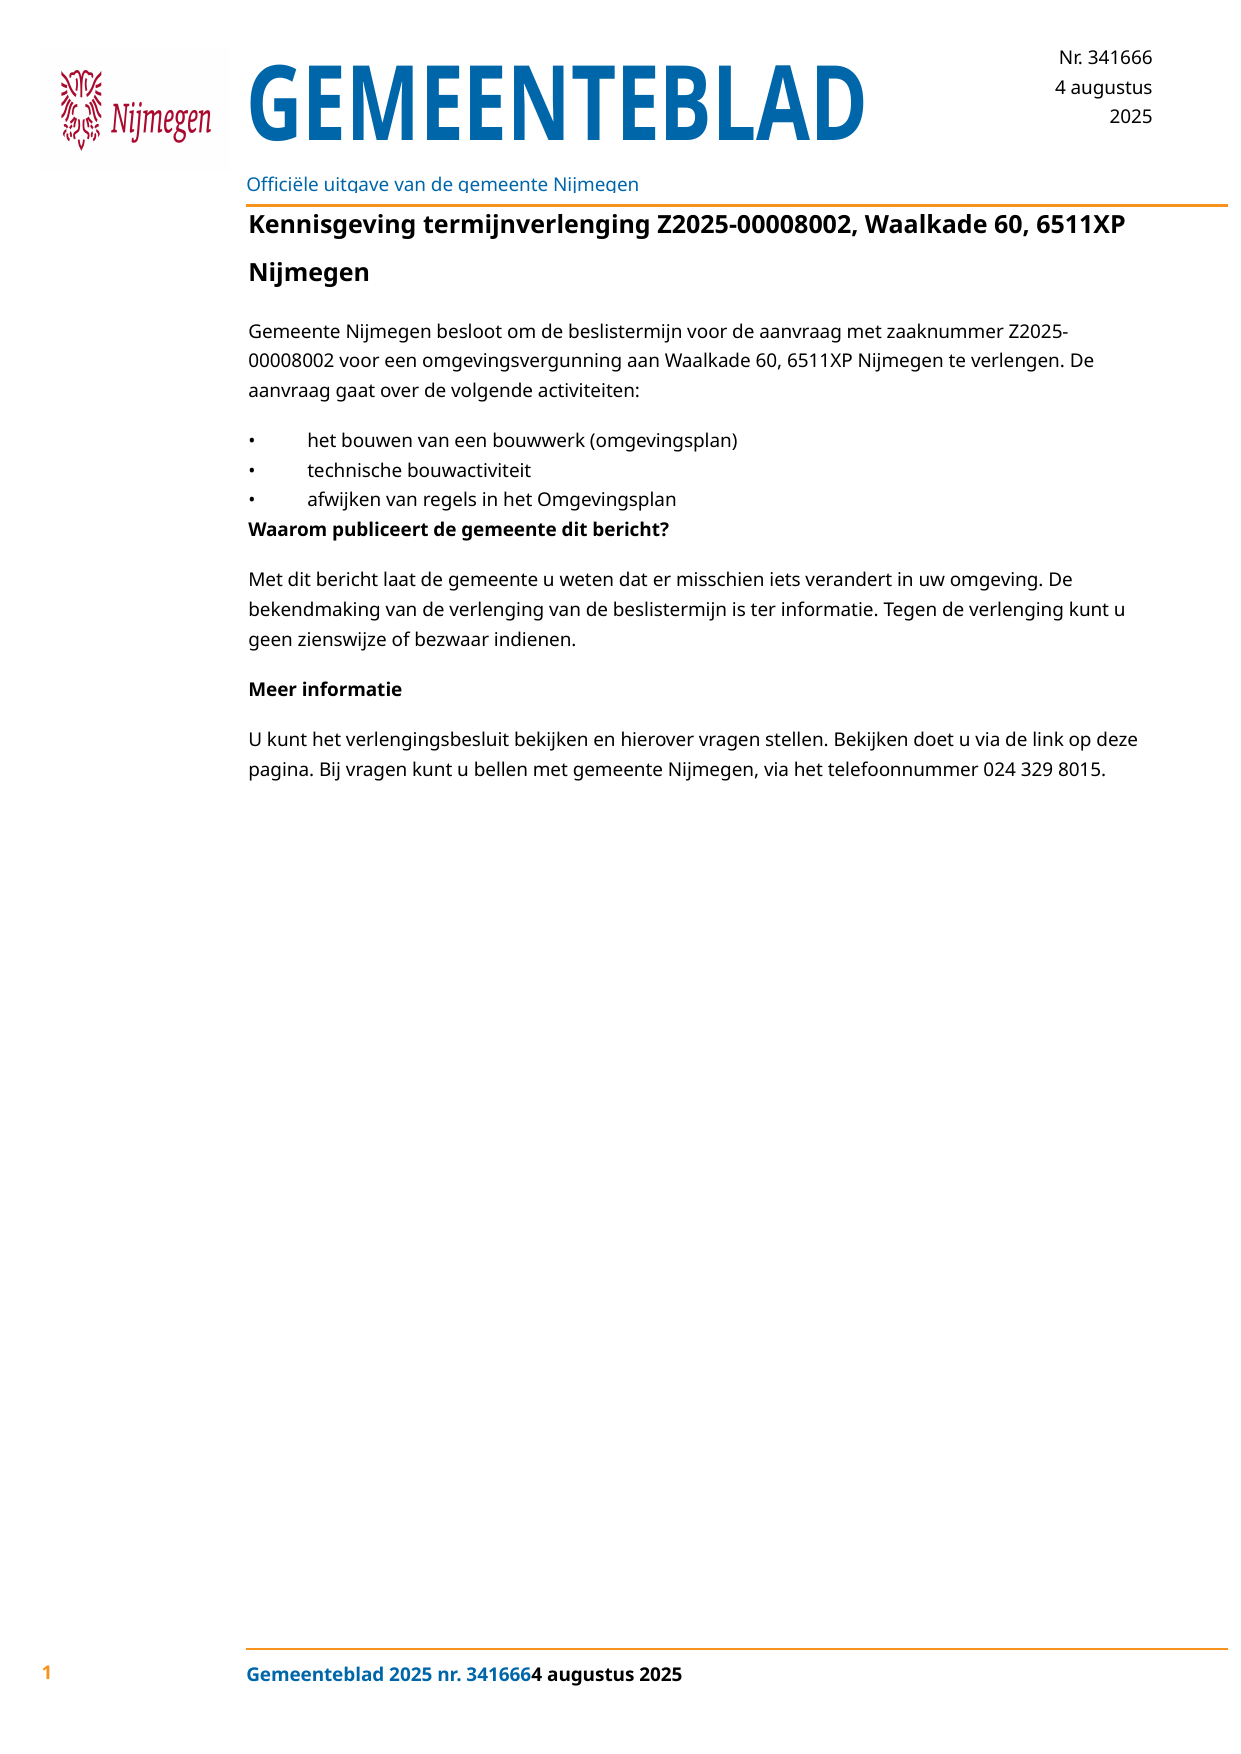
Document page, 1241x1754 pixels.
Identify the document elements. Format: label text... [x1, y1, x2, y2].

list technische bouwactiviteit [248, 457, 1152, 483]
text Gemeente Nijmegen besloot om de beslistermijn voor de aanvraag met zaaknummer Z2025-00008002 voor een omgevingsvergunning aan Waalkade 60, 6511XP Nijmegen te verlengen. De aanvraag gaat over de volgende activiteiten: [248, 318, 1152, 403]
picture [41, 47, 231, 172]
text U kunt het verlengingsbesluit bekijken en hierover vragen stellen. Bekijken doet u via de link op deze pagina. Bij vragen kunt u bellen met gemeente Nijmegen, via het telefoonnummer 024 329 8015. [248, 727, 1152, 782]
text Waarom publiceert de gemeente dit bericht? [248, 516, 1152, 542]
text Kennisgeving termijnverlenging Z2025-00008002, Waalkade 60, 6511XP Nijmegen [248, 207, 1152, 288]
text Met dit bericht laat de gemeente u weten dat er misschien iets verandert in uw omgeving. De bekendmaking van de verlenging van de beslistermijn is ter informatie. Tegen de verlenging kunt u geen zienswijze of bezwaar indienen. [248, 567, 1152, 652]
list het bouwen van een bouwwerk (omgevingsplan) [248, 427, 1152, 453]
text Meer informatie [248, 676, 1152, 702]
list afwijken van regels in het Omgevingsplan [248, 487, 1152, 512]
